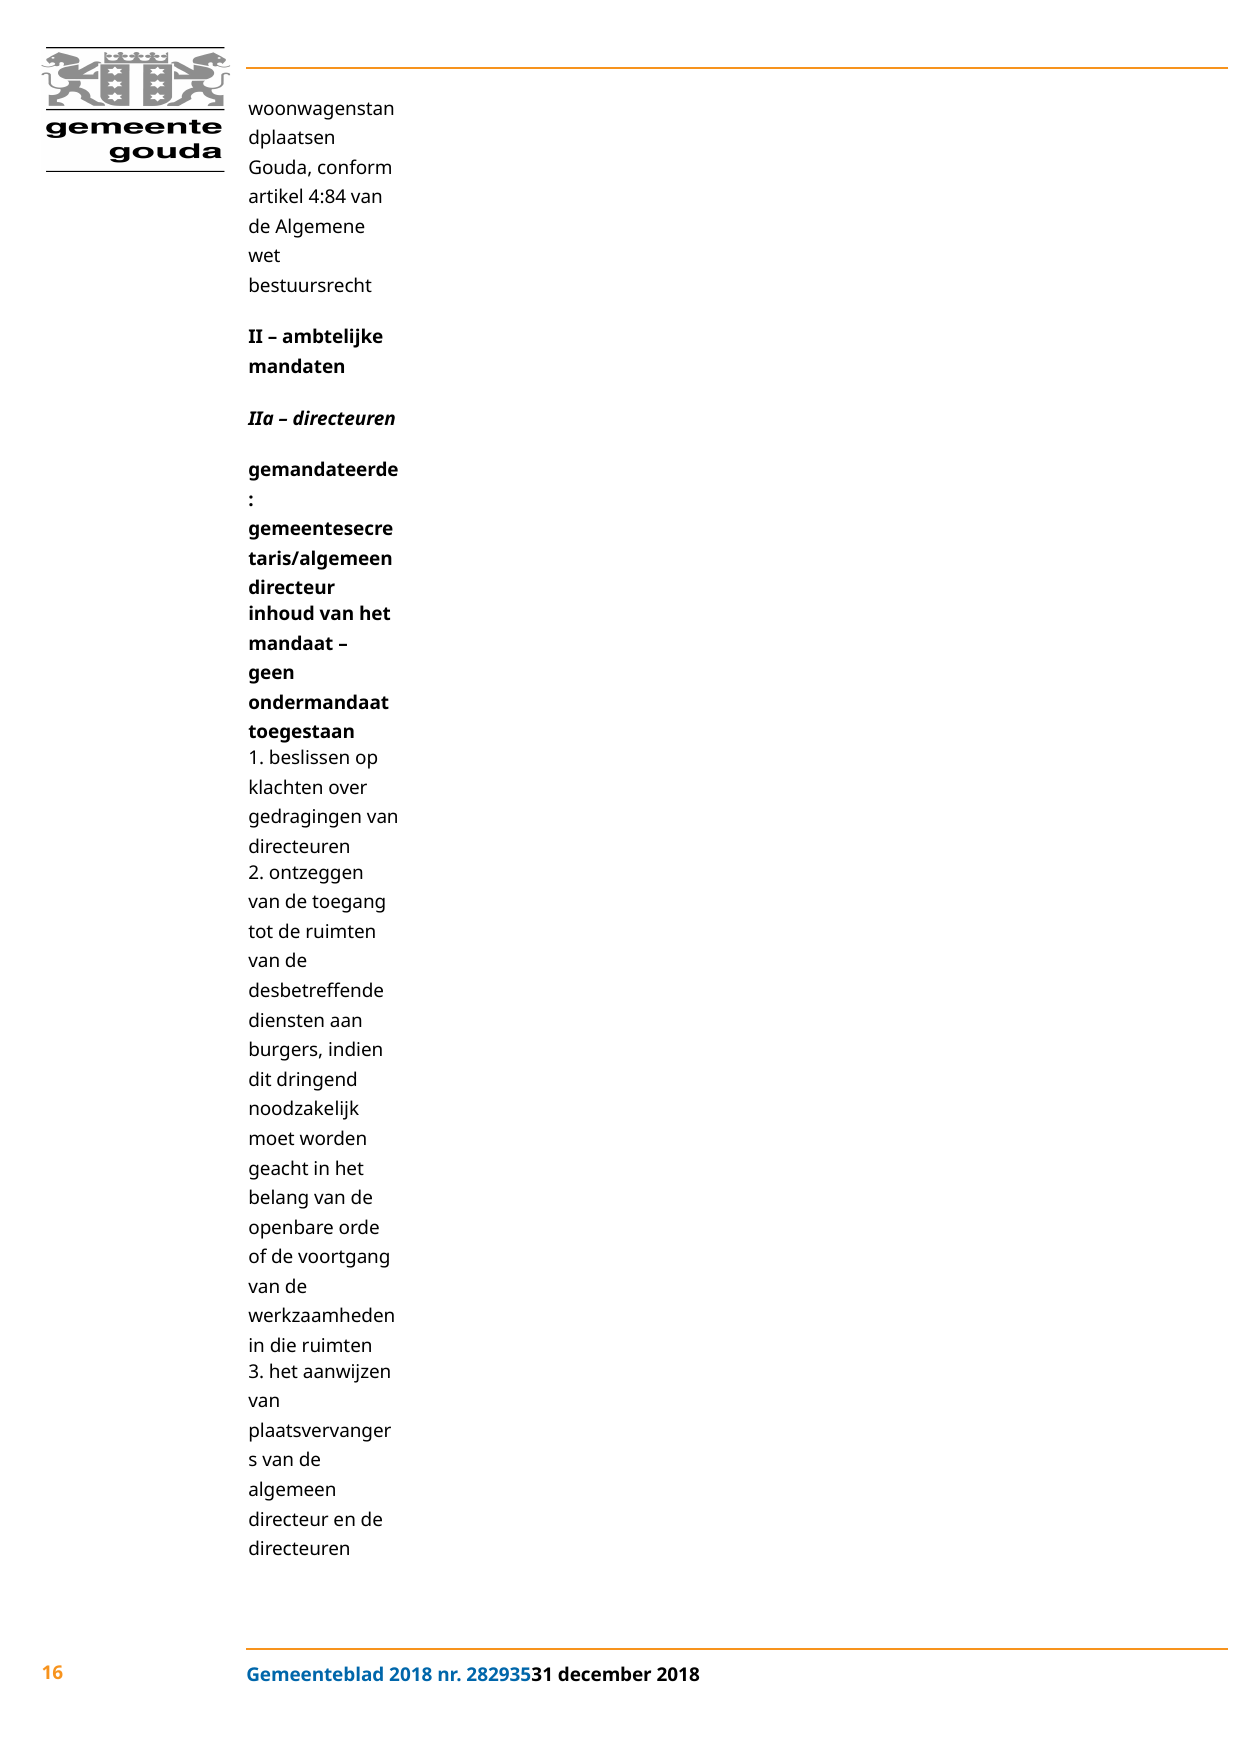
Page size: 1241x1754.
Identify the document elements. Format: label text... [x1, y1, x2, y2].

table_cell [248, 1561, 398, 1587]
table_cell 3. het aanwijzen van plaatsvervangers van de algemeen directeur en de directeuren [248, 1358, 398, 1561]
table_cell [248, 431, 398, 456]
table_cell gemandateerde: gemeentesecretaris/algemeen directeur [248, 456, 398, 600]
table_cell 2. ontzeggen van de toegang tot de ruimten van de desbetreffende diensten aan burgers, indien dit dringend noodzakelijk moet worden geacht in het belang van de openbare orde of de voortgang van de werkzaamheden in die ruimten [248, 859, 398, 1358]
table_cell inhoud van het mandaat – geen ondermandaat toegestaan [248, 600, 398, 744]
table_cell [248, 379, 398, 405]
table_cell woonwagenstandplaatsen Gouda, conform artikel 4:84 van de Algemene wet bestuursrecht [248, 95, 398, 298]
picture [41, 47, 231, 172]
table_cell [248, 298, 398, 324]
table_cell 1. beslissen op klachten over gedragingen van directeuren [248, 744, 398, 859]
table_cell IIa – directeuren [248, 405, 398, 431]
table_cell II – ambtelijke mandaten [248, 324, 398, 379]
